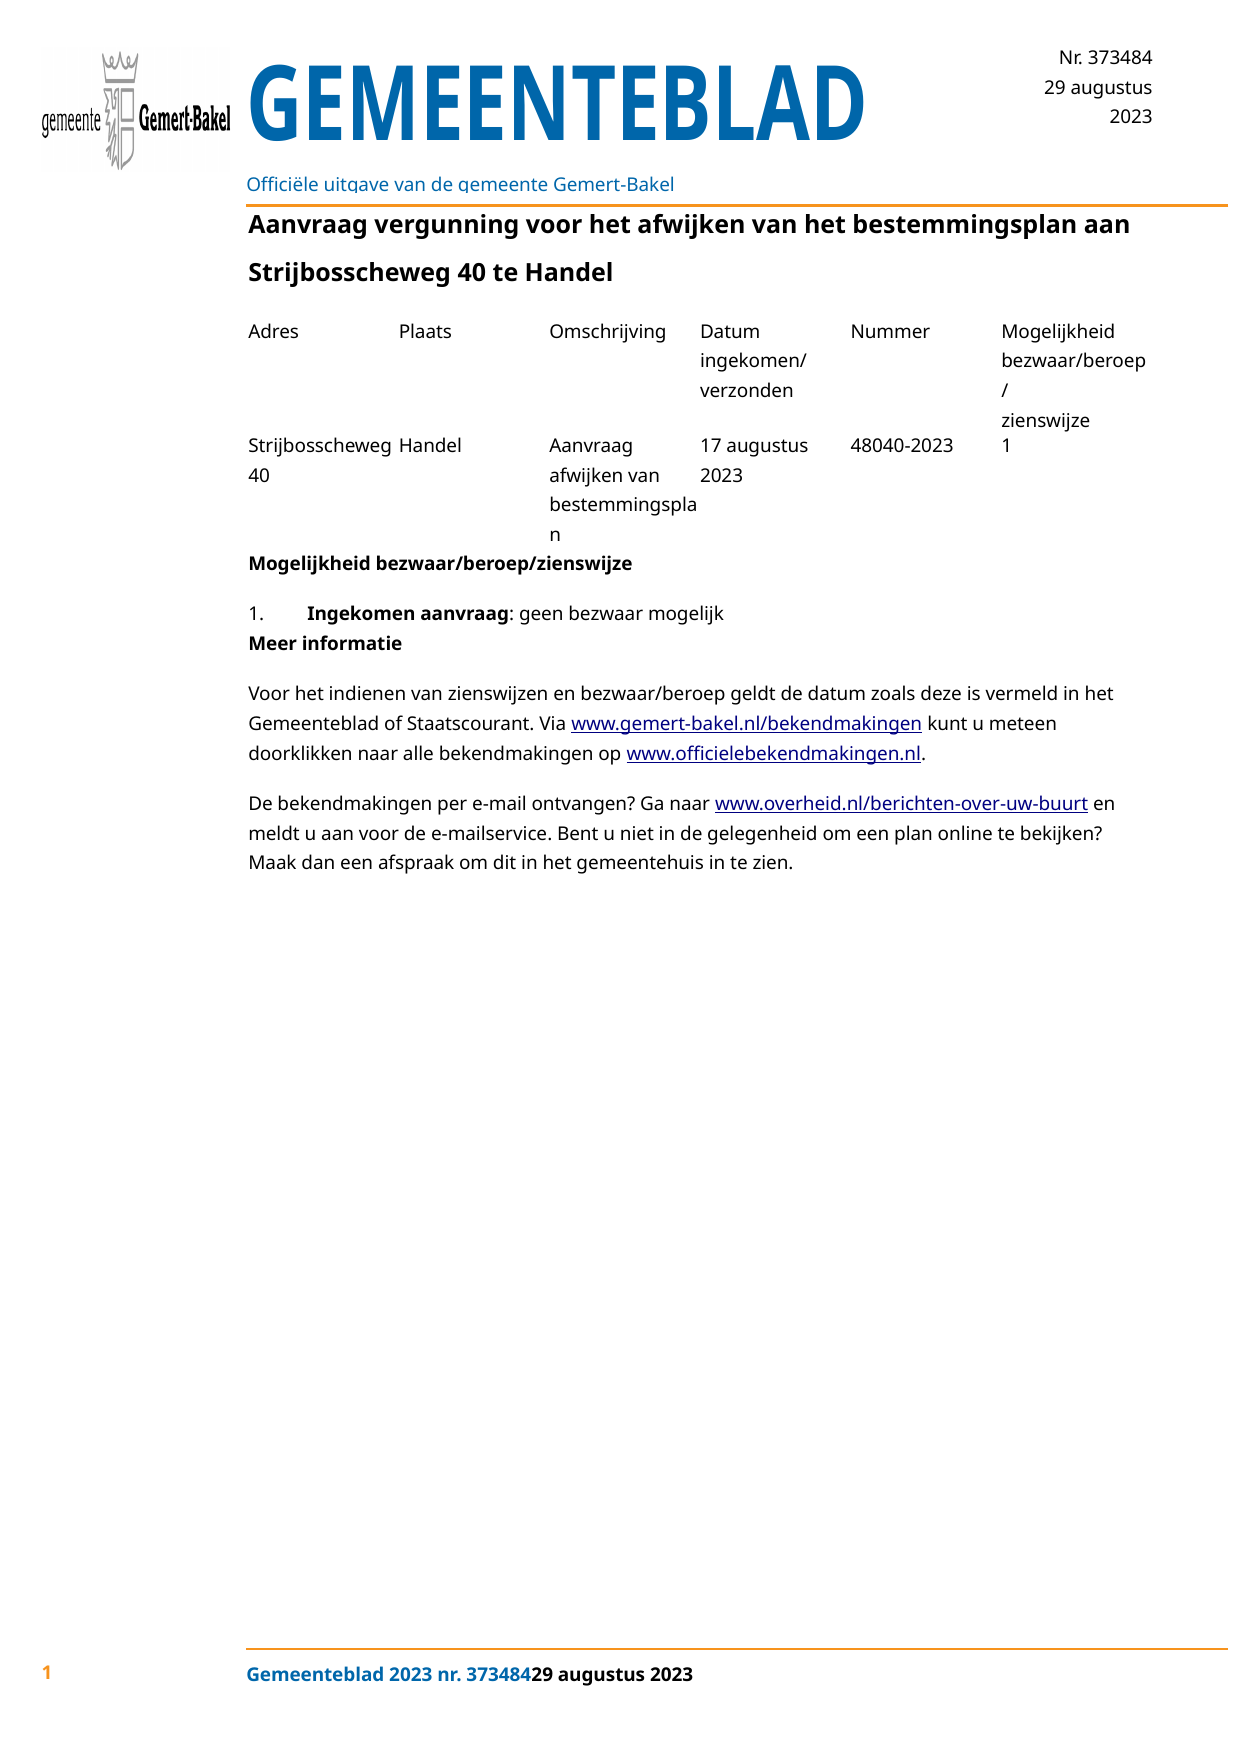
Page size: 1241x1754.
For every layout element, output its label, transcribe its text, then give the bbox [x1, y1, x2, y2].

text Voor het indienen van zienswijzen en bezwaar/beroep geldt de datum zoals deze is vermeld in het Gemeenteblad of Staatscourant. Via www.gemert-bakel.nl/bekendmakingen kunt u meteen doorklikken naar alle bekendmakingen op www.officielebekendmakingen.nl. [248, 681, 1152, 766]
text Aanvraag vergunning voor het afwijken van het bestemmingsplan aan Strijbosscheweg 40 te Handel [248, 207, 1152, 288]
text Meer informatie [248, 630, 1152, 656]
table_header Omschrijving [549, 318, 700, 432]
table_cell 1 [1001, 433, 1152, 547]
table_header Datum ingekomen/ verzonden [700, 318, 850, 432]
table_cell Aanvraag afwijken van bestemmingsplan [549, 433, 700, 547]
list Ingekomen aanvraag: geen bezwaar mogelijk [248, 601, 1152, 626]
table_cell Strijbosscheweg 40 [248, 433, 398, 547]
table_header Nummer [850, 318, 1001, 432]
text Mogelijkheid bezwaar/beroep/zienswijze [248, 550, 1152, 576]
table_cell Handel [399, 433, 549, 547]
table_header Mogelijkheid bezwaar/beroep/ zienswijze [1001, 318, 1152, 432]
text De bekendmakingen per e-mail ontvangen? Ga naar www.overheid.nl/berichten-over-uw-buurt en meldt u aan voor de e-mailservice. Bent u niet in de gelegenheid om een plan online te bekijken? Maak dan een afspraak om dit in het gemeentehuis in te zien. [248, 790, 1152, 875]
table_cell 48040-2023 [850, 433, 1001, 547]
table_header Plaats [399, 318, 549, 432]
table_cell 17 augustus 2023 [700, 433, 850, 547]
picture [41, 47, 231, 172]
table_header Adres [248, 318, 398, 432]
